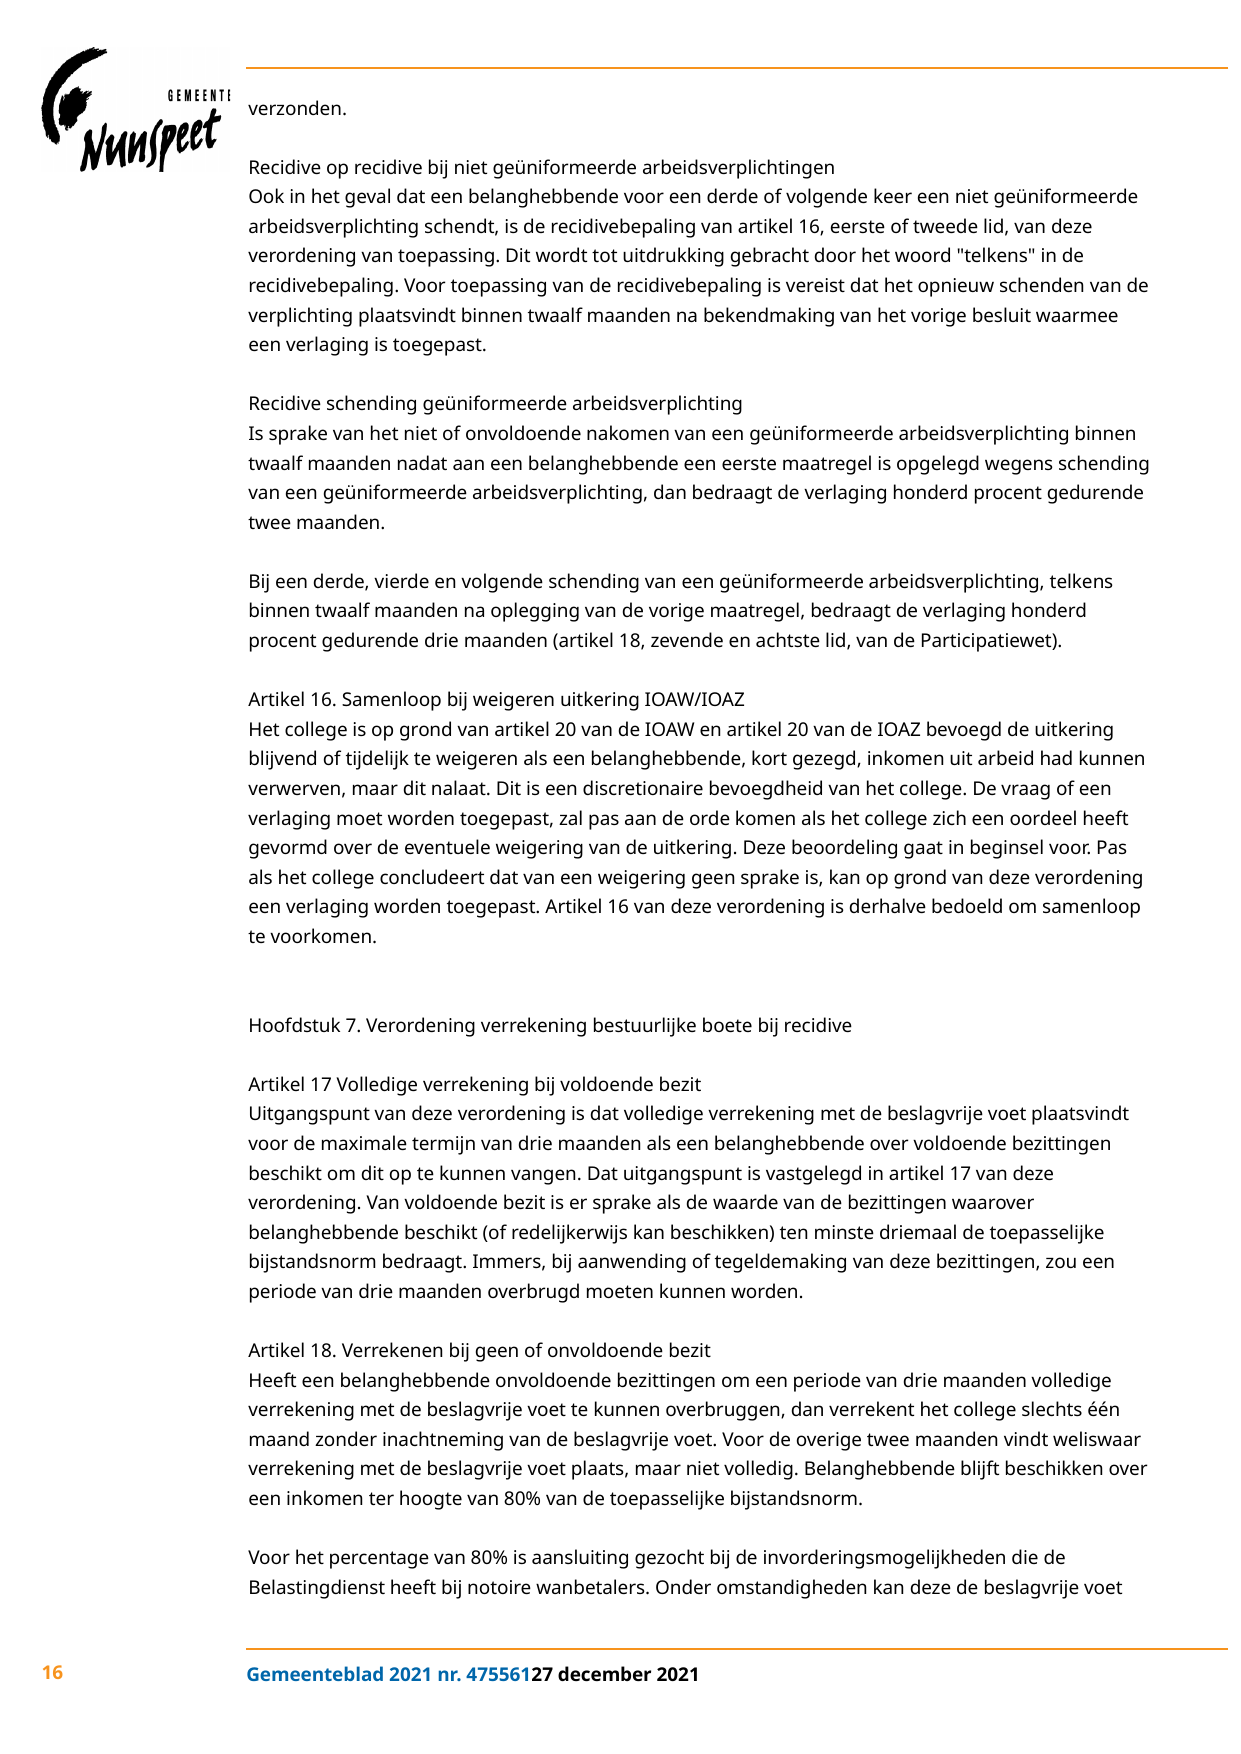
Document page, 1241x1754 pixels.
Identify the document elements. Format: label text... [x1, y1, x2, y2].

text Is sprake van het niet of onvoldoende nakomen van een geüniformeerde arbeidsverplichting binnen twaalf maanden nadat aan een belanghebbende een eerste maatregel is opgelegd wegens schending van een geüniformeerde arbeidsverplichting, dan bedraagt de verlaging honderd procent gedurende twee maanden. [248, 420, 1152, 535]
text Artikel 18. Verrekenen bij geen of onvoldoende bezit [248, 1337, 1152, 1363]
text Artikel 17 Volledige verrekening bij voldoende bezit [248, 1071, 1152, 1097]
text verzonden. [248, 95, 1152, 121]
text Recidive schending geüniformeerde arbeidsverplichting [248, 391, 1152, 416]
text Het college is op grond van artikel 20 van de IOAW en artikel 20 van de IOAZ bevoegd de uitkering blijvend of tijdelijk te weigeren als een belanghebbende, kort gezegd, inkomen uit arbeid had kunnen verwerven, maar dit nalaat. Dit is een discretionaire bevoegdheid van het college. De vraag of een verlaging moet worden toegepast, zal pas aan de orde komen als het college zich een oordeel heeft gevormd over de eventuele weigering van de uitkering. Deze beoordeling gaat in beginsel voor. Pas als het college concludeert dat van een weigering geen sprake is, kan op grond van deze verordening een verlaging worden toegepast. Artikel 16 van deze verordening is derhalve bedoeld om samenloop te voorkomen. [248, 716, 1152, 949]
text Voor het percentage van 80% is aansluiting gezocht bij de invorderingsmogelijkheden die de Belastingdienst heeft bij notoire wanbetalers. Onder omstandigheden kan deze de beslagvrije voet [248, 1544, 1152, 1600]
text Ook in het geval dat een belanghebbende voor een derde of volgende keer een niet geüniformeerde arbeidsverplichting schendt, is de recidivebepaling van artikel 16, eerste of tweede lid, van deze verordening van toepassing. Dit wordt tot uitdrukking gebracht door het woord "telkens" in de recidivebepaling. Voor toepassing van de recidivebepaling is vereist dat het opnieuw schenden van de verplichting plaatsvindt binnen twaalf maanden na bekendmaking van het vorige besluit waarmee een verlaging is toegepast. [248, 183, 1152, 357]
text Bij een derde, vierde en volgende schending van een geüniformeerde arbeidsverplichting, telkens binnen twaalf maanden na oplegging van de vorige maatregel, bedraagt de verlaging honderd procent gedurende drie maanden (artikel 18, zevende en achtste lid, van de Participatiewet). [248, 568, 1152, 653]
text Heeft een belanghebbende onvoldoende bezittingen om een periode van drie maanden volledige verrekening met de beslagvrije voet te kunnen overbruggen, dan verrekent het college slechts één maand zonder inachtneming van de beslagvrije voet. Voor de overige twee maanden vindt weliswaar verrekening met de beslagvrije voet plaats, maar niet volledig. Belanghebbende blijft beschikken over een inkomen ter hoogte van 80% van de toepasselijke bijstandsnorm. [248, 1367, 1152, 1511]
picture [41, 47, 231, 172]
text Artikel 16. Samenloop bij weigeren uitkering IOAW/IOAZ [248, 686, 1152, 712]
text Recidive op recidive bij niet geüniformeerde arbeidsverplichtingen [248, 154, 1152, 180]
text Uitgangspunt van deze verordening is dat volledige verrekening met de beslagvrije voet plaatsvindt voor de maximale termijn van drie maanden als een belanghebbende over voldoende bezittingen beschikt om dit op te kunnen vangen. Dat uitgangspunt is vastgelegd in artikel 17 van deze verordening. Van voldoende bezit is er sprake als de waarde van de bezittingen waarover belanghebbende beschikt (of redelijkerwijs kan beschikken) ten minste driemaal de toepasselijke bijstandsnorm bedraagt. Immers, bij aanwending of tegeldemaking van deze bezittingen, zou een periode van drie maanden overbrugd moeten kunnen worden. [248, 1101, 1152, 1304]
text Hoofdstuk 7. Verordening verrekening bestuurlijke boete bij recidive [248, 1012, 1152, 1038]
